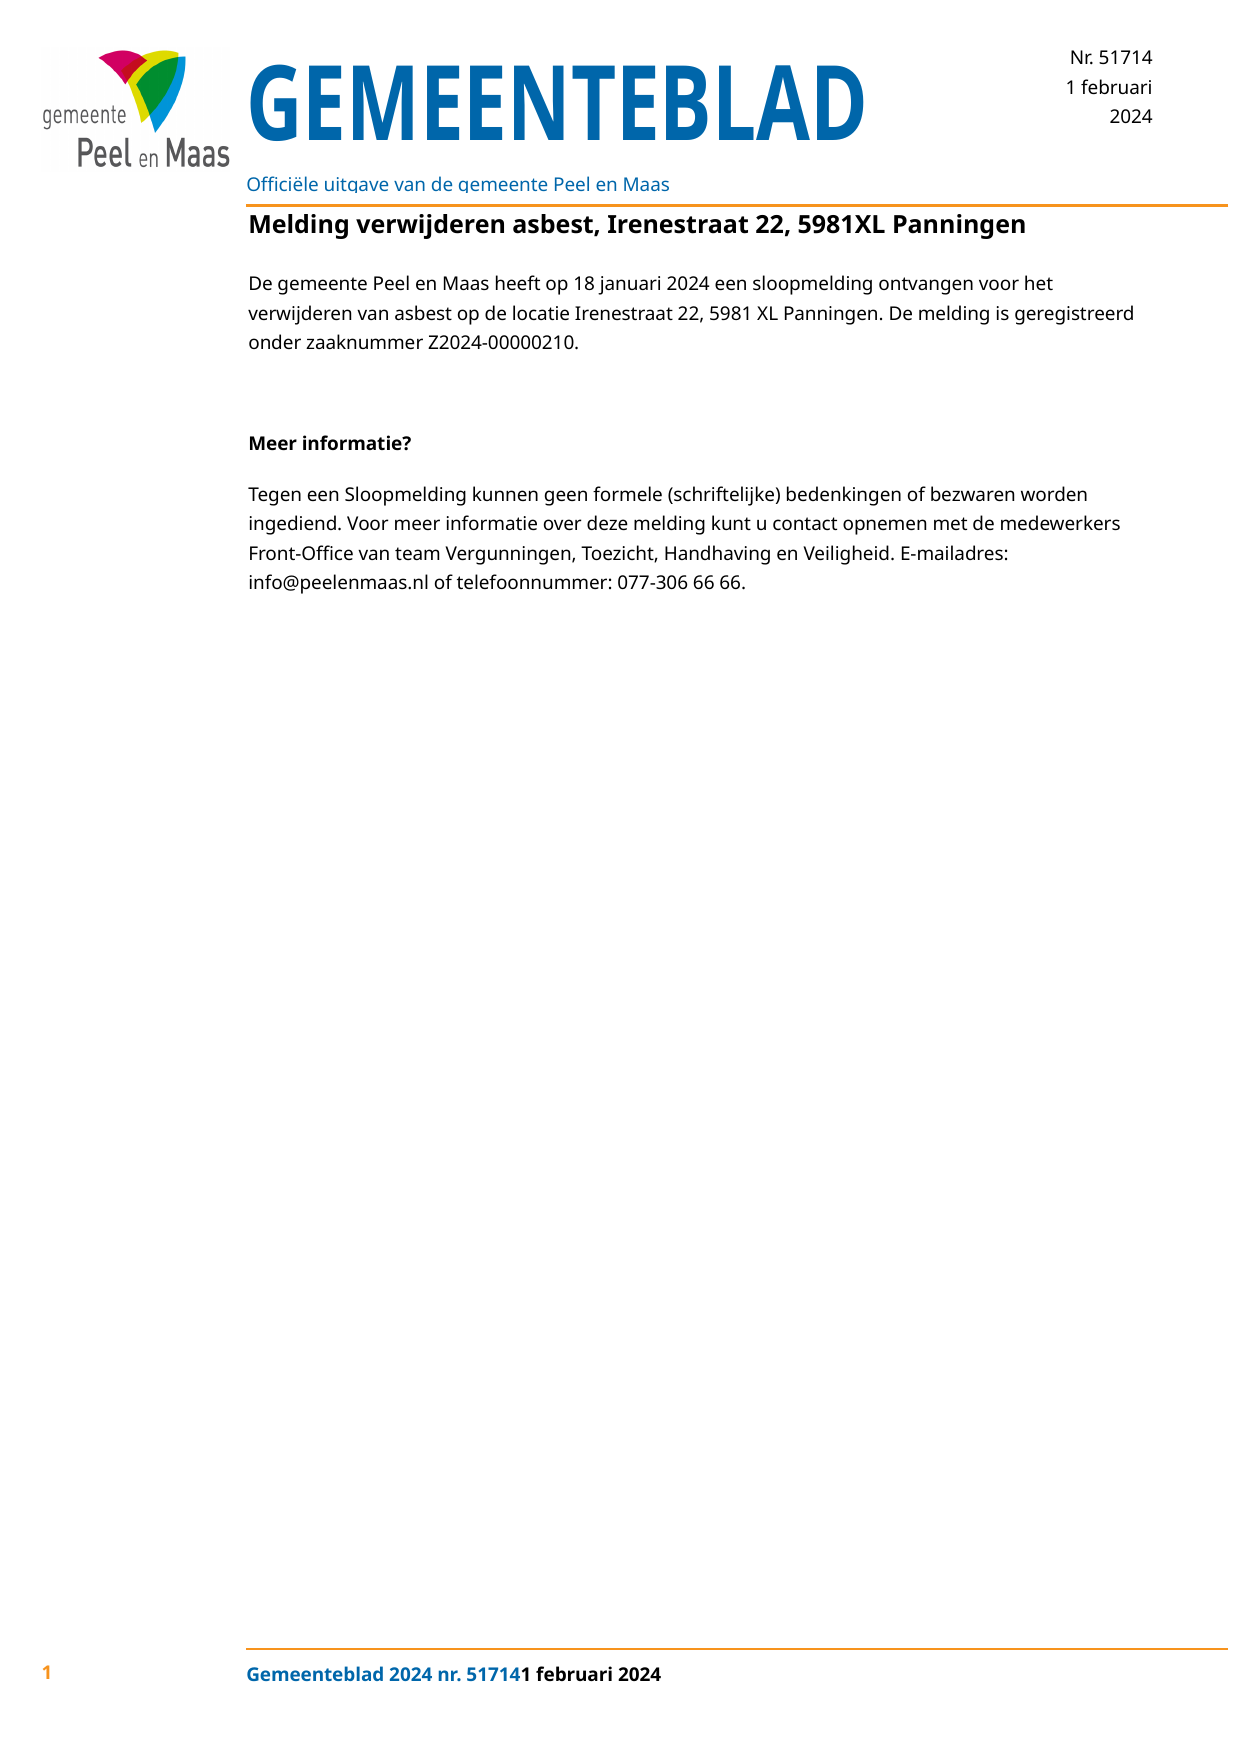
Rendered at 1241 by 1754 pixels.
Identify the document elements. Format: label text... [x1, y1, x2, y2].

text Melding verwijderen asbest, Irenestraat 22, 5981XL Panningen [248, 207, 1152, 241]
picture [41, 47, 231, 172]
text Tegen een Sloopmelding kunnen geen formele (schriftelijke) bedenkingen of bezwaren worden ingediend. Voor meer informatie over deze melding kunt u contact opnemen met de medewerkers Front-Office van team Vergunningen, Toezicht, Handhaving en Veiligheid. E-mailadres: info@peelenmaas.nl of telefoonnummer: 077-306 66 66. [248, 481, 1152, 595]
text Meer informatie? [248, 430, 1152, 456]
text De gemeente Peel en Maas heeft op 18 januari 2024 een sloopmelding ontvangen voor het verwijderen van asbest op de locatie Irenestraat 22, 5981 XL Panningen. De melding is geregistreerd onder zaaknummer Z2024-00000210. [248, 270, 1152, 355]
